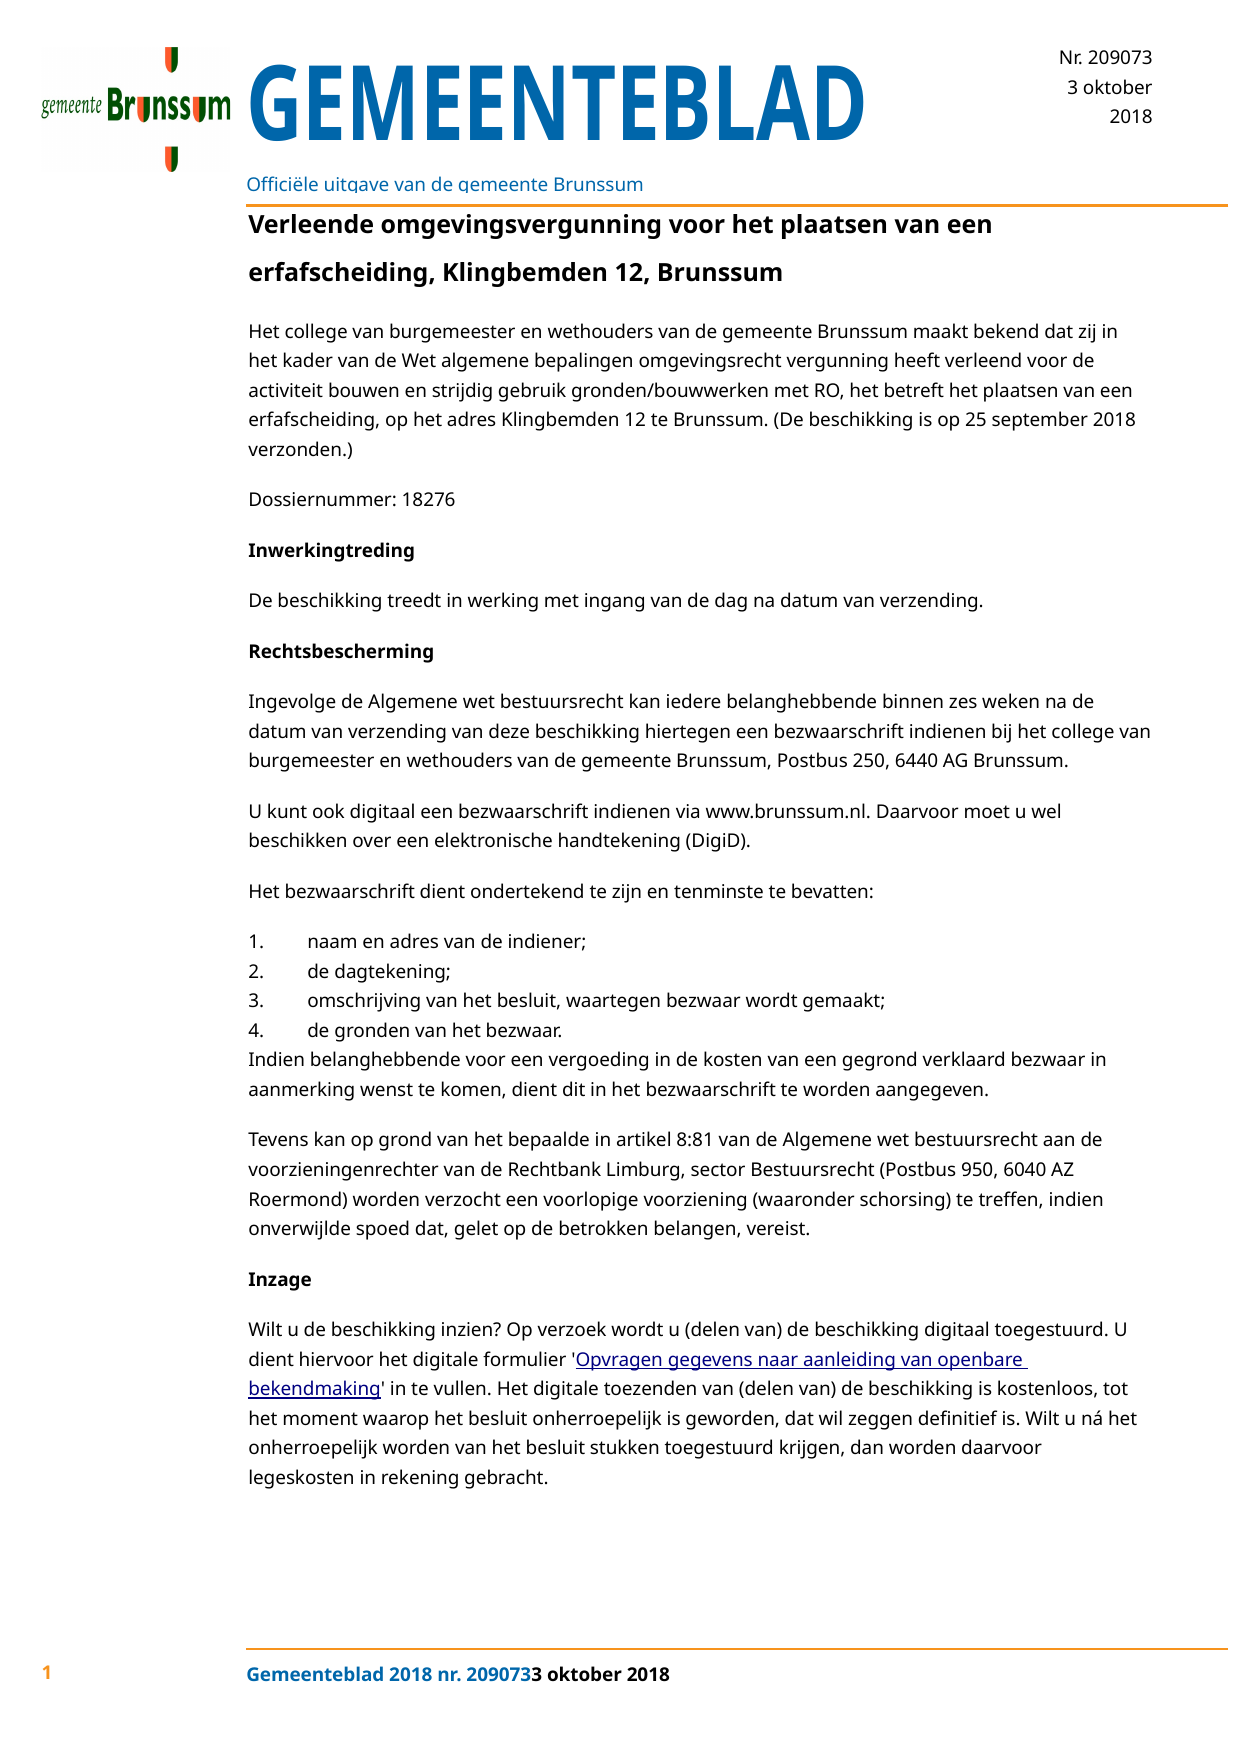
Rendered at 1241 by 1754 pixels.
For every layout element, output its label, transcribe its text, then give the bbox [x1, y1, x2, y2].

list naam en adres van de indiener; [248, 928, 1152, 954]
text Rechtsbescherming [248, 638, 1152, 664]
list de dagtekening; [248, 958, 1152, 984]
picture [41, 47, 231, 172]
text Inzage [248, 1266, 1152, 1292]
text Dossiernummer: 18276 [248, 487, 1152, 512]
list omschrijving van het besluit, waartegen bezwaar wordt gemaakt; [248, 987, 1152, 1013]
text Verleende omgevingsvergunning voor het plaatsen van een erfafscheiding, Klingbemden 12, Brunssum [248, 207, 1152, 288]
text Tevens kan op grond van het bepaalde in artikel 8:81 van de Algemene wet bestuursrecht aan de voorzieningenrechter van de Rechtbank Limburg, sector Bestuursrecht (Postbus 950, 6040 AZ Roermond) worden verzocht een voorlopige voorziening (waaronder schorsing) te treffen, indien onverwijlde spoed dat, gelet op de betrokken belangen, vereist. [248, 1127, 1152, 1241]
text De beschikking treedt in werking met ingang van de dag na datum van verzending. [248, 587, 1152, 613]
text Indien belanghebbende voor een vergoeding in de kosten van een gegrond verklaard bezwaar in aanmerking wenst te komen, dient dit in het bezwaarschrift te worden aangegeven. [248, 1047, 1152, 1102]
list de gronden van het bezwaar. [248, 1017, 1152, 1043]
text Het college van burgemeester en wethouders van de gemeente Brunssum maakt bekend dat zij in het kader van de Wet algemene bepalingen omgevingsrecht vergunning heeft verleend voor de activiteit bouwen en strijdig gebruik gronden/bouwwerken met RO, het betreft het plaatsen van een erfafscheiding, op het adres Klingbemden 12 te Brunssum. (De beschikking is op 25 september 2018 verzonden.) [248, 318, 1152, 462]
text Het bezwaarschrift dient ondertekend te zijn en tenminste te bevatten: [248, 878, 1152, 904]
text U kunt ook digitaal een bezwaarschrift indienen via www.brunssum.nl. Daarvoor moet u wel beschikken over een elektronische handtekening (DigiD). [248, 798, 1152, 853]
text Inwerkingtreding [248, 537, 1152, 563]
text Wilt u de beschikking inzien? Op verzoek wordt u (delen van) de beschikking digitaal toegestuurd. U dient hiervoor het digitale formulier 'Opvragen gegevens naar aanleiding van openbare bekendmaking' in te vullen. Het digitale toezenden van (delen van) de beschikking is kostenloos, tot het moment waarop het besluit onherroepelijk is geworden, dat wil zeggen definitief is. Wilt u ná het onherroepelijk worden van het besluit stukken toegestuurd krijgen, dan worden daarvoor legeskosten in rekening gebracht. [248, 1316, 1152, 1490]
text Ingevolge de Algemene wet bestuursrecht kan iedere belanghebbende binnen zes weken na de datum van verzending van deze beschikking hiertegen een bezwaarschrift indienen bij het college van burgemeester en wethouders van de gemeente Brunssum, Postbus 250, 6440 AG Brunssum. [248, 688, 1152, 773]
